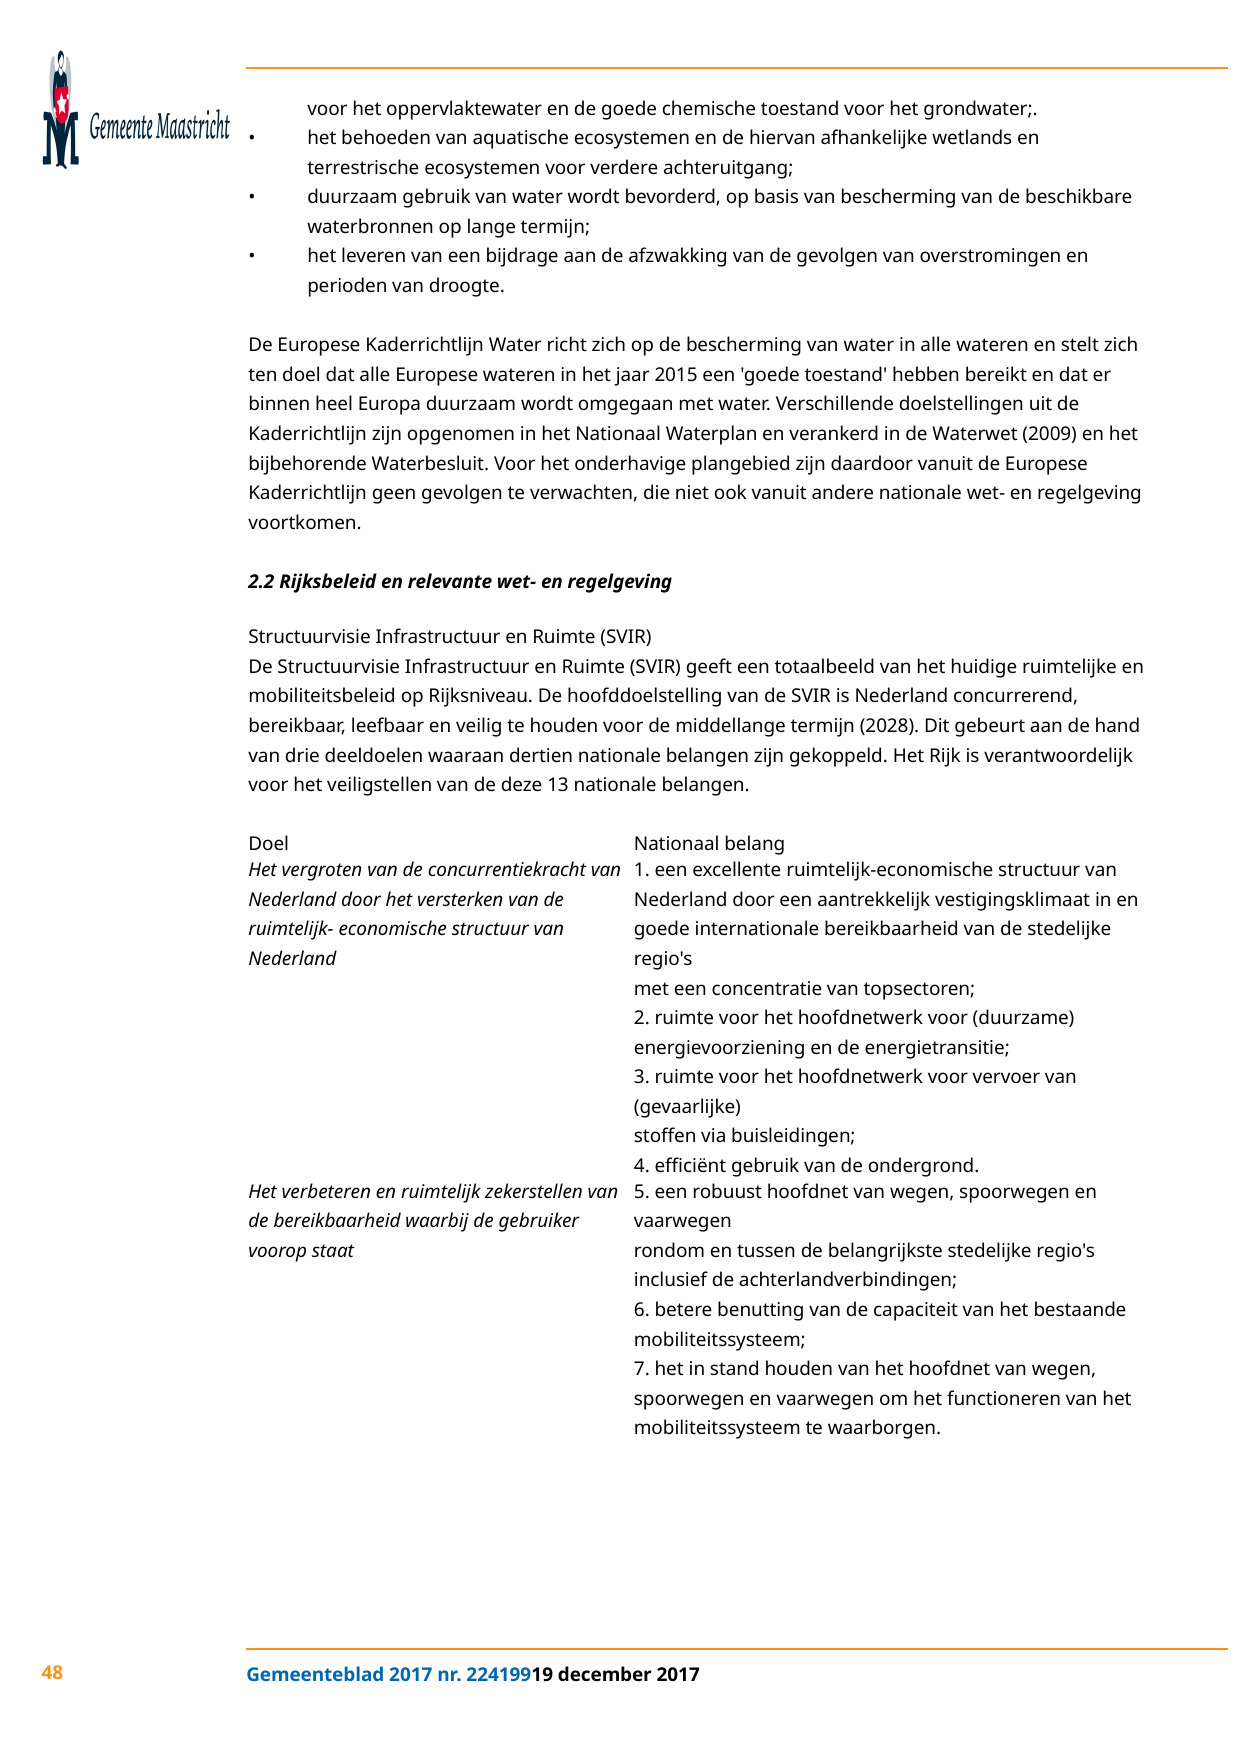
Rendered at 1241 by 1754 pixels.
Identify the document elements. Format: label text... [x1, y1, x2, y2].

table_cell Het verbeteren en ruimtelijk zekerstellen van de bereikbaarheid waarbij de gebruiker voorop staat [248, 1178, 634, 1440]
text 2.2 Rijksbeleid en relevante wet- en regelgeving [248, 568, 1152, 594]
text De Europese Kaderrichtlijn Water richt zich op de bescherming van water in alle wateren en stelt zich ten doel dat alle Europese wateren in het jaar 2015 een 'goede toestand' hebben bereikt en dat er binnen heel Europa duurzaam wordt omgegaan met water. Verschillende doelstellingen uit de Kaderrichtlijn zijn opgenomen in het Nationaal Waterplan en verankerd in de Waterwet (2009) en het bijbehorende Waterbesluit. Voor het onderhavige plangebied zijn daardoor vanuit de Europese Kaderrichtlijn geen gevolgen te verwachten, die niet ook vanuit andere nationale wet- en regelgeving voortkomen. [248, 331, 1152, 535]
picture [41, 47, 231, 172]
text De Structuurvisie Infrastructuur en Ruimte (SVIR) geeft een totaalbeeld van het huidige ruimtelijke en mobiliteitsbeleid op Rijksniveau. De hoofddoelstelling van de SVIR is Nederland concurrerend, bereikbaar, leefbaar en veilig te houden voor de middellange termijn (2028). Dit gebeurt aan de hand van drie deeldoelen waaraan dertien nationale belangen zijn gekoppeld. Het Rijk is verantwoordelijk voor het veiligstellen van de deze 13 nationale belangen. [248, 653, 1152, 797]
table_cell 5. een robuust hoofdnet van wegen, spoorwegen en vaarwegen rondom en tussen de belangrijkste stedelijke regio's inclusief de achterlandverbindingen; 6. betere benutting van de capaciteit van het bestaande mobiliteitssysteem; 7. het in stand houden van het hoofdnet van wegen, spoorwegen en vaarwegen om het functioneren van het mobiliteitssysteem te waarborgen. [634, 1178, 1152, 1440]
text Structuurvisie Infrastructuur en Ruimte (SVIR) [248, 623, 1152, 649]
list het behoeden van aquatische ecosystemen en de hiervan afhankelijke wetlands en terrestrische ecosystemen voor verdere achteruitgang; [248, 124, 1152, 180]
list het leveren van een bijdrage aan de afzwakking van de gevolgen van overstromingen en perioden van droogte. [248, 243, 1152, 298]
table_cell Het vergroten van de concurrentiekracht van Nederland door het versterken van de ruimtelijk- economische structuur van Nederland [248, 856, 634, 1178]
table_header Doel [248, 831, 634, 856]
table_header Nationaal belang [634, 831, 1152, 856]
table_cell 1. een excellente ruimtelijk-economische structuur van Nederland door een aantrekkelijk vestigingsklimaat in en goede internationale bereikbaarheid van de stedelijke regio's met een concentratie van topsectoren; 2. ruimte voor het hoofdnetwerk voor (duurzame) energievoorziening en de energietransitie; 3. ruimte voor het hoofdnetwerk voor vervoer van (gevaarlijke) stoffen via buisleidingen; 4. efficiënt gebruik van de ondergrond. [634, 856, 1152, 1178]
list duurzaam gebruik van water wordt bevorderd, op basis van bescherming van de beschikbare waterbronnen op lange termijn; [248, 183, 1152, 239]
list voor het oppervlaktewater en de goede chemische toestand voor het grondwater;. [248, 95, 1152, 121]
